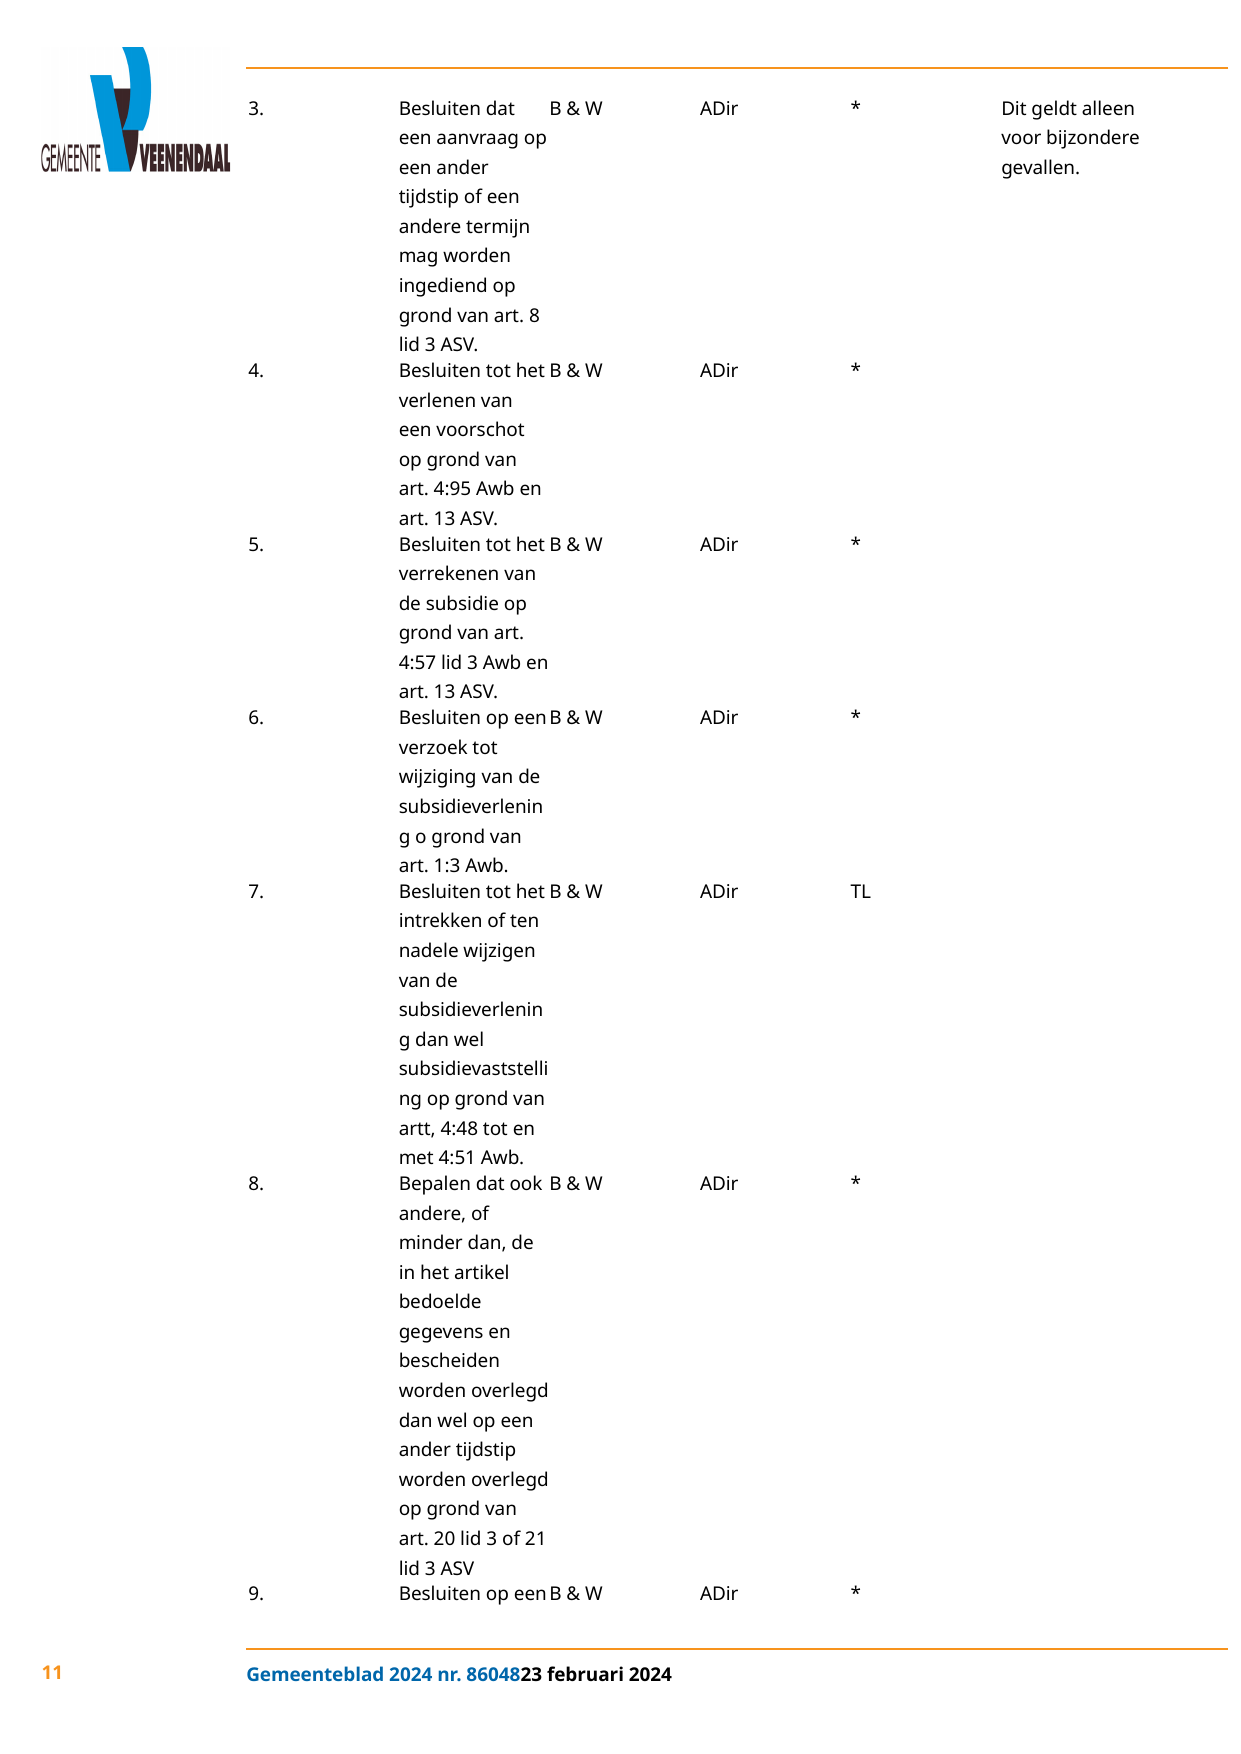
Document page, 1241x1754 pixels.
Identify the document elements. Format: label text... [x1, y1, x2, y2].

table_cell B & W [549, 95, 700, 357]
table_cell [1001, 531, 1152, 704]
table_cell [248, 357, 398, 531]
table_cell ADir [700, 878, 850, 1170]
table_cell Besluiten dat een aanvraag op een ander tijdstip of een andere termijn mag worden ingediend op grond van art. 8 lid 3 ASV. [399, 95, 549, 357]
table_cell B & W [549, 531, 700, 704]
table_cell ADir [700, 531, 850, 704]
table_cell [1001, 878, 1152, 1170]
picture [41, 47, 130, 172]
table_cell [1001, 705, 1152, 878]
table_cell Dit geldt alleen voor bijzondere gevallen. [1001, 95, 1152, 357]
table_cell ADir [700, 1170, 850, 1580]
table_cell * [850, 1170, 1001, 1580]
table_cell * [850, 531, 1001, 704]
table_cell ADir [700, 357, 850, 531]
table_cell Besluiten tot het verlenen van een voorschot op grond van art. 4:95 Awb en art. 13 ASV. [399, 357, 549, 531]
table_cell * [850, 95, 1001, 357]
table_cell [1001, 1170, 1152, 1580]
table_cell Besluiten tot het verrekenen van de subsidie op grond van art. 4:57 lid 3 Awb en art. 13 ASV. [399, 531, 549, 704]
table_cell Besluiten op een [399, 1580, 549, 1606]
table_cell B & W [549, 357, 700, 531]
table_cell [248, 1580, 398, 1606]
table_cell ADir [700, 1580, 850, 1606]
table_cell B & W [549, 1170, 700, 1580]
table_cell Bepalen dat ook andere, of minder dan, de in het artikel bedoelde gegevens en bescheiden worden overlegd dan wel op een ander tijdstip worden overlegd op grond van art. 20 lid 3 of 21 lid 3 ASV [399, 1170, 549, 1580]
table_cell [248, 531, 398, 704]
table_cell B & W [549, 1580, 700, 1606]
table_cell ADir [700, 705, 850, 878]
table_cell * [850, 357, 1001, 531]
table_cell * [850, 705, 1001, 878]
table_cell ADir [700, 95, 850, 357]
table_cell [248, 705, 398, 878]
table_cell [248, 95, 398, 357]
table_cell B & W [549, 878, 700, 1170]
table_cell Besluiten tot het intrekken of ten nadele wijzigen van de subsidieverlening dan wel subsidievaststelling op grond van artt, 4:48 tot en met 4:51 Awb. [399, 878, 549, 1170]
table_cell * [850, 1580, 1001, 1606]
table_cell [248, 1170, 398, 1580]
table_cell B & W [549, 705, 700, 878]
picture [123, 47, 231, 172]
table_cell [1001, 357, 1152, 531]
table_cell [1001, 1580, 1152, 1606]
table_cell TL [850, 878, 1001, 1170]
table_cell [248, 878, 398, 1170]
table_cell Besluiten op een verzoek tot wijziging van de subsidieverlening o grond van art. 1:3 Awb. [399, 705, 549, 878]
